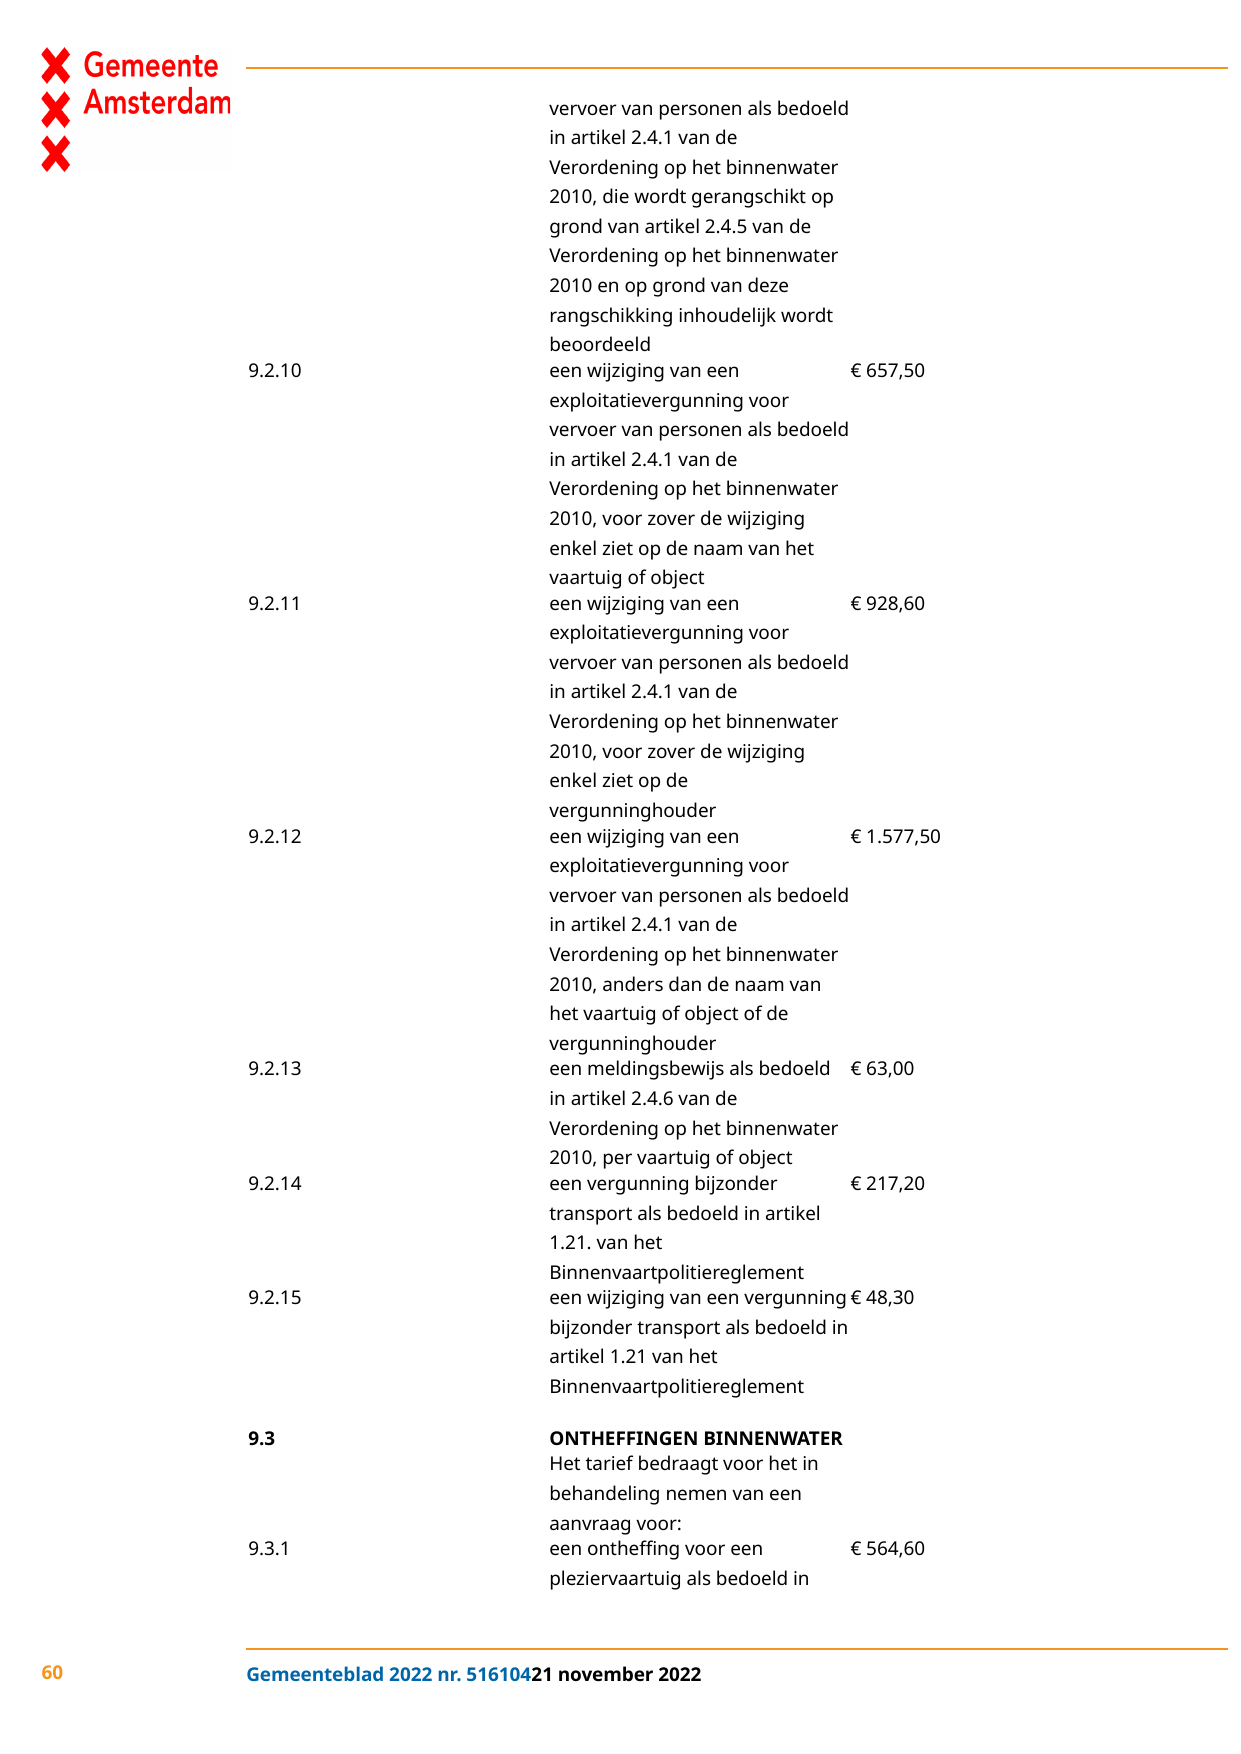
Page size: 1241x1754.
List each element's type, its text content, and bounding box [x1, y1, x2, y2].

table_cell [850, 1399, 1152, 1425]
table_cell [248, 1399, 549, 1425]
picture [41, 47, 231, 172]
table_cell Het tarief bedraagt voor het in behandeling nemen van een aanvraag voor: [549, 1451, 850, 1535]
table_cell € 1.577,50 [850, 823, 1152, 1056]
table_cell 9.3.1 [248, 1535, 549, 1591]
table_cell een wijziging van een vergunning bijzonder transport als bedoeld in artikel 1.21 van het Binnenvaartpolitiereglement [549, 1285, 850, 1399]
table_cell een wijziging van een exploitatievergunning voor vervoer van personen als bedoeld in artikel 2.4.1 van de Verordening op het binnenwater 2010, anders dan de naam van het vaartuig of object of de vergunninghouder [549, 823, 850, 1056]
table_cell 9.2.14 [248, 1170, 549, 1284]
table_cell een meldingsbewijs als bedoeld in artikel 2.4.6 van de Verordening op het binnenwater 2010, per vaartuig of object [549, 1056, 850, 1170]
table_cell ONTHEFFINGEN BINNENWATER [549, 1425, 850, 1451]
table_cell 9.2.11 [248, 590, 549, 823]
table_cell vervoer van personen als bedoeld in artikel 2.4.1 van de Verordening op het binnenwater 2010, die wordt gerangschikt op grond van artikel 2.4.5 van de Verordening op het binnenwater 2010 en op grond van deze rangschikking inhoudelijk wordt beoordeeld [549, 95, 850, 357]
table_cell 9.2.15 [248, 1285, 549, 1399]
table_cell [850, 1425, 1152, 1451]
table_cell [850, 1451, 1152, 1535]
table_cell 9.3 [248, 1425, 549, 1451]
table_cell een vergunning bijzonder transport als bedoeld in artikel 1.21. van het Binnenvaartpolitiereglement [549, 1170, 850, 1284]
table_cell een wijziging van een exploitatievergunning voor vervoer van personen als bedoeld in artikel 2.4.1 van de Verordening op het binnenwater 2010, voor zover de wijziging enkel ziet op de naam van het vaartuig of object [549, 357, 850, 590]
table_cell [248, 1451, 549, 1535]
table_cell 9.2.10 [248, 357, 549, 590]
table_cell € 63,00 [850, 1056, 1152, 1170]
table_cell 9.2.13 [248, 1056, 549, 1170]
table_cell [549, 1399, 850, 1425]
table_cell [850, 95, 1152, 357]
table_cell een wijziging van een exploitatievergunning voor vervoer van personen als bedoeld in artikel 2.4.1 van de Verordening op het binnenwater 2010, voor zover de wijziging enkel ziet op de vergunninghouder [549, 590, 850, 823]
table_cell € 657,50 [850, 357, 1152, 590]
table_cell € 564,60 [850, 1535, 1152, 1591]
table_cell € 48,30 [850, 1285, 1152, 1399]
table_cell een ontheffing voor een pleziervaartuig als bedoeld in [549, 1535, 850, 1591]
table_cell € 928,60 [850, 590, 1152, 823]
table_cell 9.2.12 [248, 823, 549, 1056]
table_cell € 217,20 [850, 1170, 1152, 1284]
table_cell [248, 95, 549, 357]
